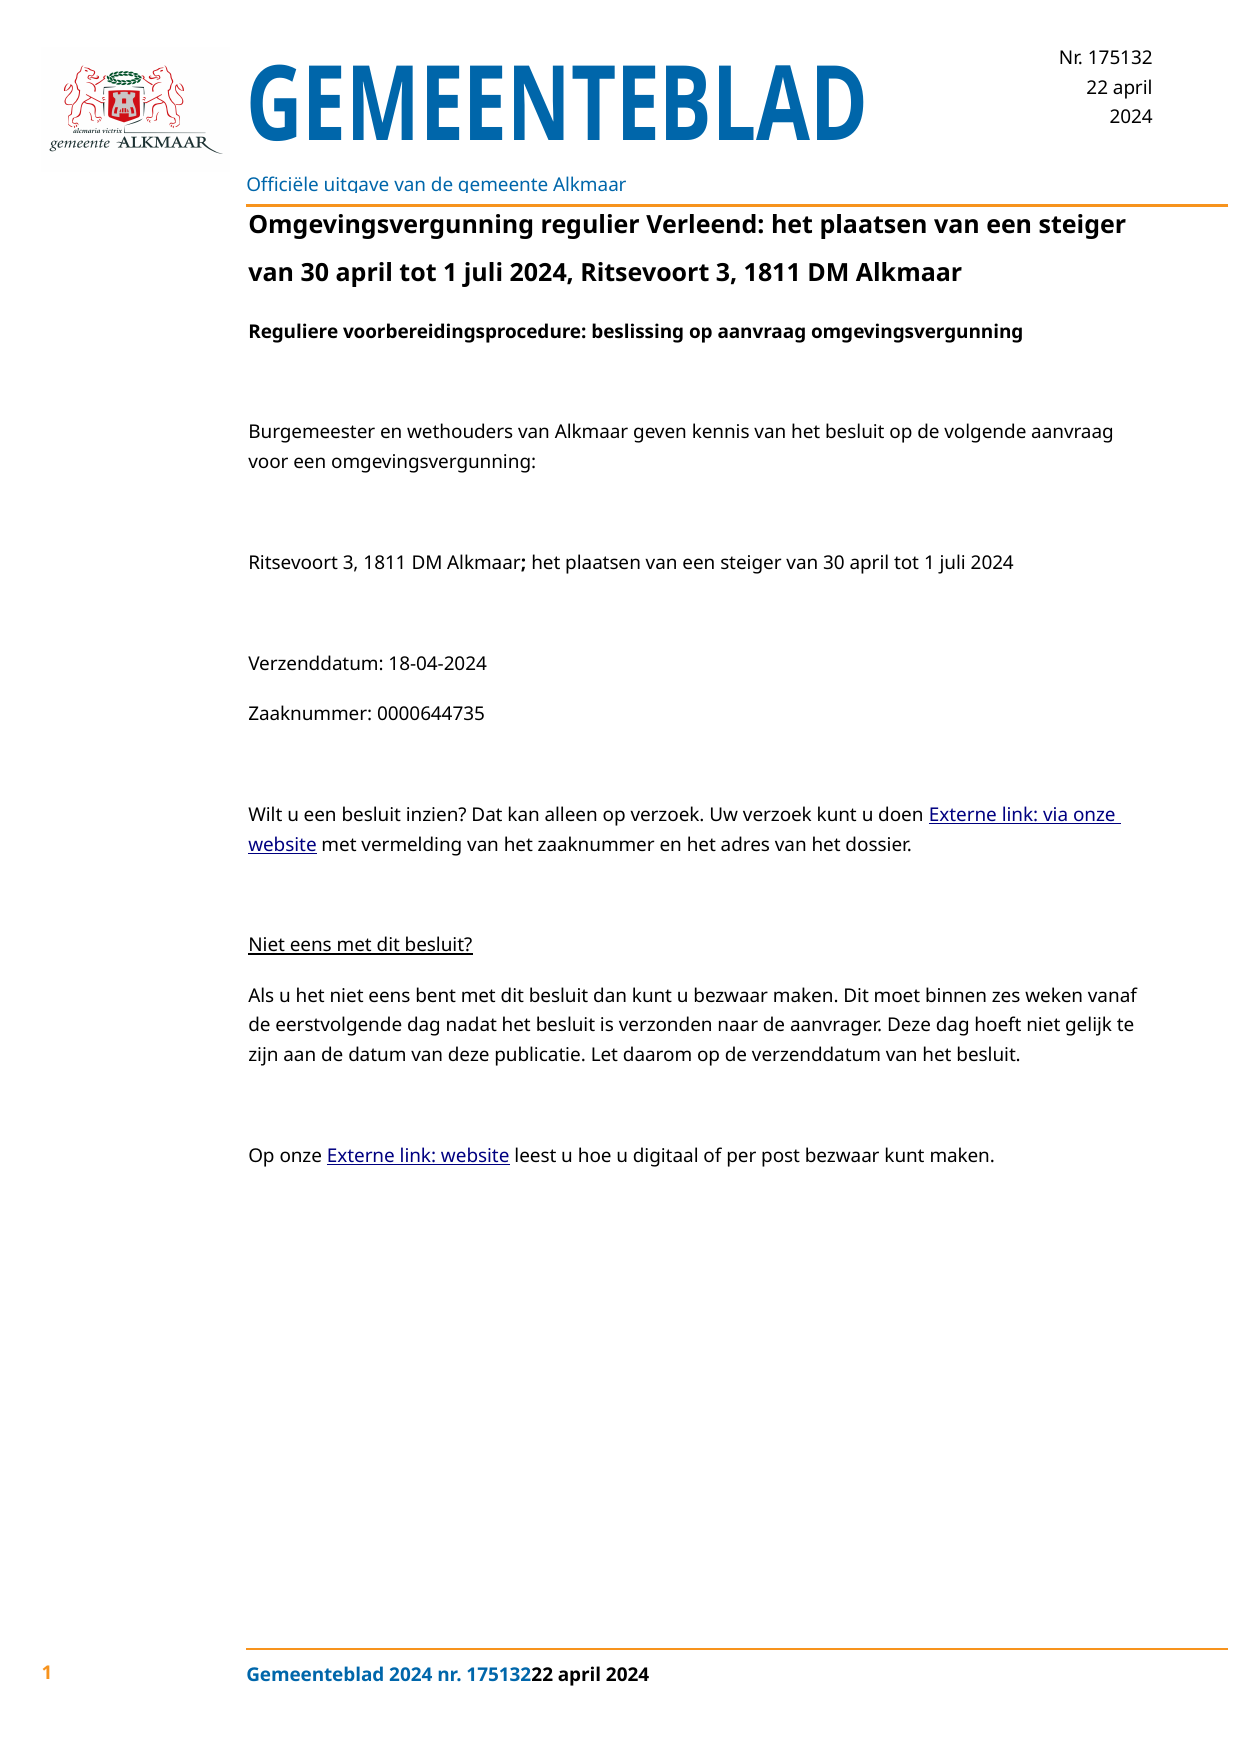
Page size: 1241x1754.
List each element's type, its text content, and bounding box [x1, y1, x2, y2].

text Als u het niet eens bent met dit besluit dan kunt u bezwaar maken. Dit moet binnen zes weken vanaf de eerstvolgende dag nadat het besluit is verzonden naar de aanvrager. Deze dag hoeft niet gelijk te zijn aan de datum van deze publicatie. Let daarom op de verzenddatum van het besluit. [248, 982, 1152, 1067]
text Wilt u een besluit inzien? Dat kan alleen op verzoek. Uw verzoek kunt u doen Externe link: via onze website met vermelding van het zaaknummer en het adres van het dossier. [248, 801, 1152, 857]
text Omgevingsvergunning regulier Verleend: het plaatsen van een steiger van 30 april tot 1 juli 2024, Ritsevoort 3, 1811 DM Alkmaar [248, 207, 1152, 288]
text Zaaknummer: 0000644735 [248, 700, 1152, 726]
text Niet eens met dit besluit? [248, 932, 1152, 957]
picture [41, 47, 231, 172]
text Reguliere voorbereidingsprocedure: beslissing op aanvraag omgevingsvergunning [248, 318, 1152, 344]
text Ritsevoort 3, 1811 DM Alkmaar; het plaatsen van een steiger van 30 april tot 1 juli 2024 [248, 549, 1152, 575]
text Verzenddatum: 18-04-2024 [248, 650, 1152, 676]
text Op onze Externe link: website leest u hoe u digitaal of per post bezwaar kunt maken. [248, 1142, 1152, 1168]
text Burgemeester en wethouders van Alkmaar geven kennis van het besluit op de volgende aanvraag voor een omgevingsvergunning: [248, 419, 1152, 474]
